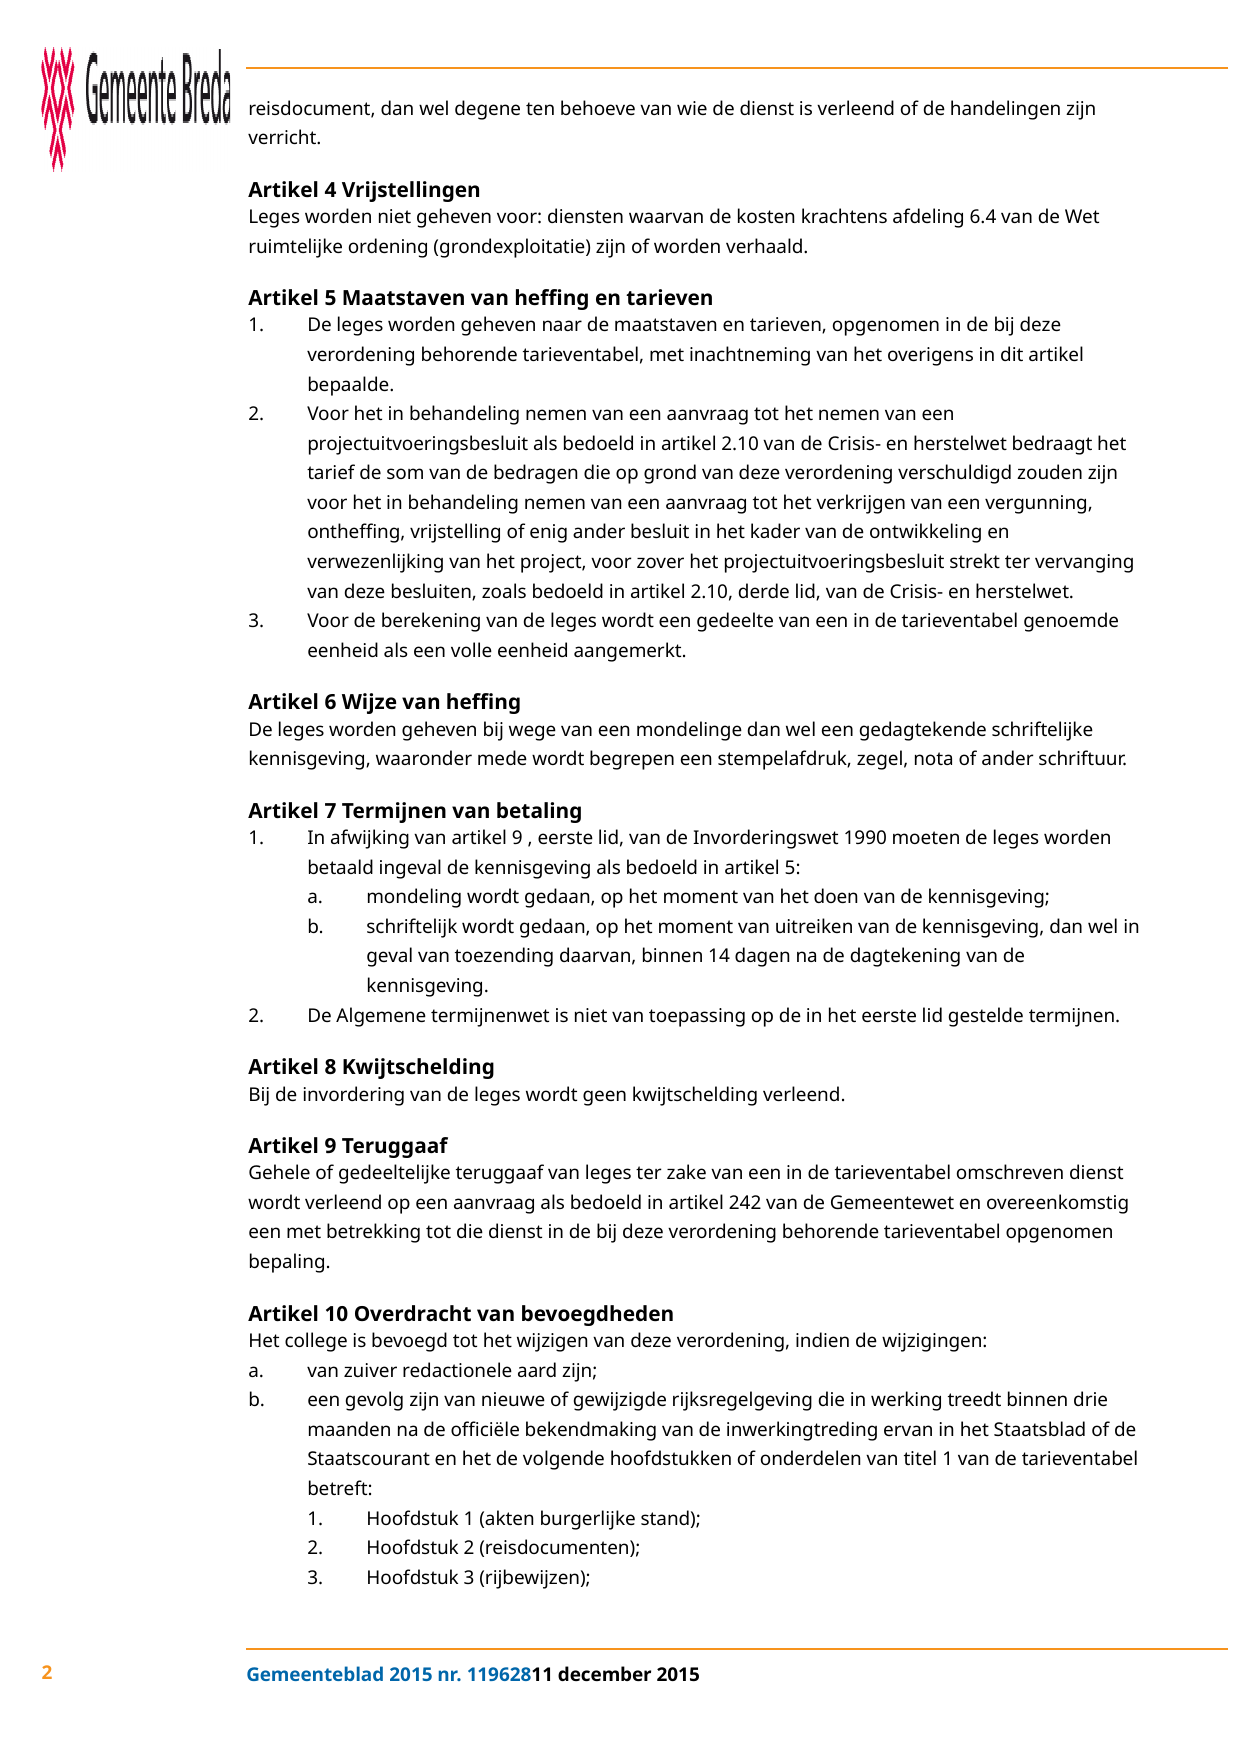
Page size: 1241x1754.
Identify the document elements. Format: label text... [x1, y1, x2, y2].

list Voor de berekening van de leges wordt een gedeelte van een in de tarieventabel genoemde eenheid als een volle eenheid aangemerkt. [248, 607, 1152, 663]
list een gevolg zijn van nieuwe of gewijzigde rijksregelgeving die in werking treedt binnen drie maanden na de officiële bekendmaking van de inwerkingtreding ervan in het Staatsblad of de Staatscourant en het de volgende hoofdstukken of onderdelen van titel 1 van de tarieventabel betreft: [248, 1386, 1152, 1501]
text reisdocument, dan wel degene ten behoeve van wie de dienst is verleend of de handelingen zijn verricht. [248, 95, 1152, 150]
text Artikel 5 Maatstaven van heffing en tarieven [248, 283, 1152, 312]
list De Algemene termijnenwet is niet van toepassing op de in het eerste lid gestelde termijnen. [248, 1002, 1152, 1028]
list De leges worden geheven naar de maatstaven en tarieven, opgenomen in de bij deze verordening behorende tarieventabel, met inachtneming van het overigens in dit artikel bepaalde. [248, 312, 1152, 397]
text Artikel 8 Kwijtschelding [248, 1052, 1152, 1081]
text De leges worden geheven bij wege van een mondelinge dan wel een gedagtekende schriftelijke kennisgeving, waaronder mede wordt begrepen een stempelafdruk, zegel, nota of ander schriftuur. [248, 716, 1152, 771]
list Hoofdstuk 3 (rijbewijzen); [307, 1564, 1152, 1589]
text Het college is bevoegd tot het wijzigen van deze verordening, indien de wijzigingen: [248, 1327, 1152, 1353]
list schriftelijk wordt gedaan, op het moment van uitreiken van de kennisgeving, dan wel in geval van toezending daarvan, binnen 14 dagen na de dagtekening van de kennisgeving. [307, 913, 1152, 998]
list In afwijking van artikel 9 , eerste lid, van de Invorderingswet 1990 moeten de leges worden betaald ingeval de kennisgeving als bedoeld in artikel 5: [248, 824, 1152, 880]
text Artikel 7 Termijnen van betaling [248, 796, 1152, 824]
list Hoofdstuk 2 (reisdocumenten); [307, 1534, 1152, 1560]
text Leges worden niet geheven voor: diensten waarvan de kosten krachtens afdeling 6.4 van de Wet ruimtelijke ordening (grondexploitatie) zijn of worden verhaald. [248, 203, 1152, 258]
list Voor het in behandeling nemen van een aanvraag tot het nemen van een projectuitvoeringsbesluit als bedoeld in artikel 2.10 van de Crisis- en herstelwet bedraagt het tarief de som van de bedragen die op grond van deze verordening verschuldigd zouden zijn voor het in behandeling nemen van een aanvraag tot het verkrijgen van een vergunning, ontheffing, vrijstelling of enig ander besluit in het kader van de ontwikkeling en verwezenlijking van het project, voor zover het projectuitvoeringsbesluit strekt ter vervanging van deze besluiten, zoals bedoeld in artikel 2.10, derde lid, van de Crisis- en herstelwet. [248, 400, 1152, 604]
text Artikel 9 Teruggaaf [248, 1131, 1152, 1159]
picture [41, 47, 231, 172]
list Hoofdstuk 1 (akten burgerlijke stand); [307, 1505, 1152, 1530]
text Artikel 6 Wijze van heffing [248, 687, 1152, 716]
text Bij de invordering van de leges wordt geen kwijtschelding verleend. [248, 1081, 1152, 1106]
list mondeling wordt gedaan, op het moment van het doen van de kennisgeving; [307, 883, 1152, 909]
text Gehele of gedeeltelijke teruggaaf van leges ter zake van een in de tarieventabel omschreven dienst wordt verleend op een aanvraag als bedoeld in artikel 242 van de Gemeentewet en overeenkomstig een met betrekking tot die dienst in de bij deze verordening behorende tarieventabel opgenomen bepaling. [248, 1159, 1152, 1274]
list van zuiver redactionele aard zijn; [248, 1357, 1152, 1382]
text Artikel 4 Vrijstellingen [248, 175, 1152, 203]
text Artikel 10 Overdracht van bevoegdheden [248, 1299, 1152, 1327]
